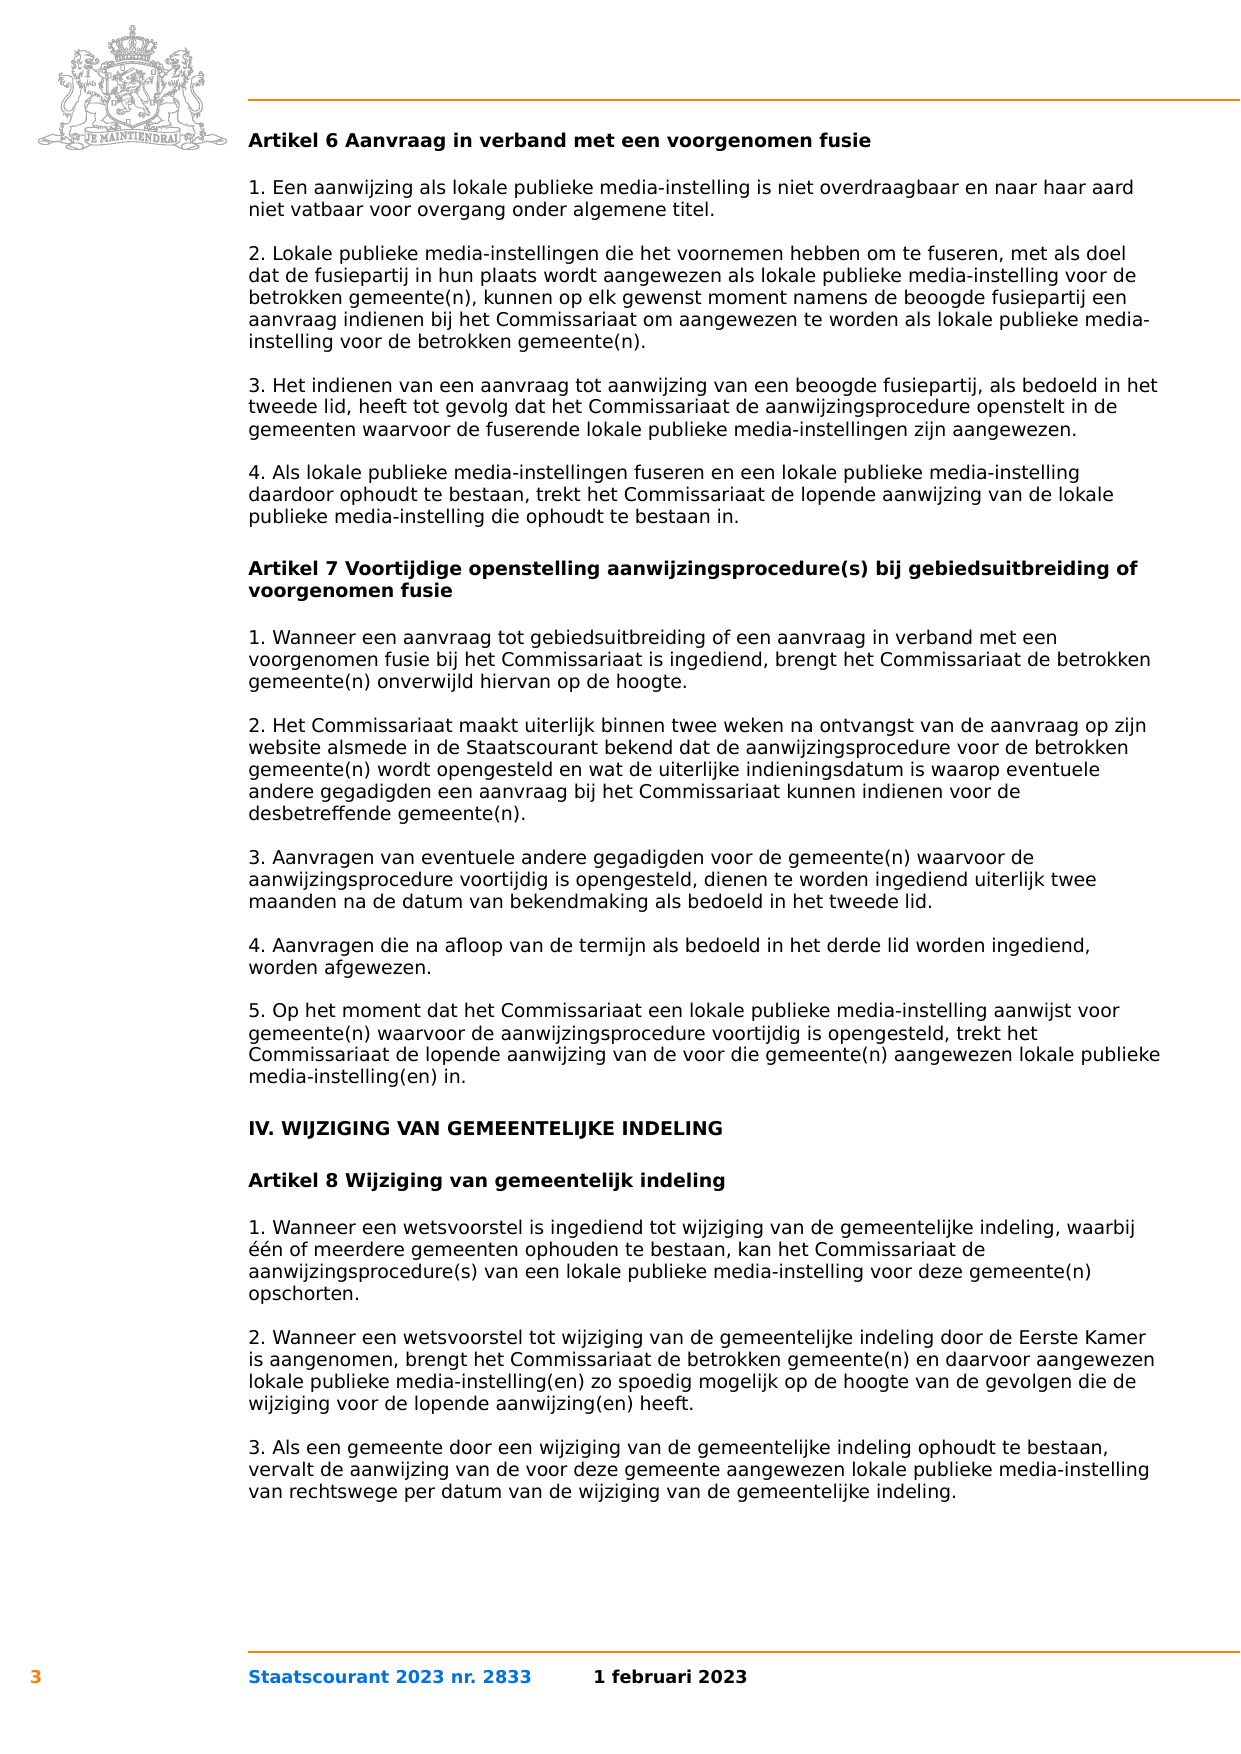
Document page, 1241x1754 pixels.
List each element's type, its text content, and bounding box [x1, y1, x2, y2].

text 1. Wanneer een aanvraag tot gebiedsuitbreiding of een aanvraag in verband met een voorgenomen fusie bij het Commissariaat is ingediend, brengt het Commissariaat de betrokken gemeente(n) onverwijld hiervan op de hoogte. [248, 627, 1163, 693]
text 5. Op het moment dat het Commissariaat een lokale publieke media-instelling aanwijst voor gemeente(n) waarvoor de aanwijzingsprocedure voortijdig is opengesteld, trekt het Commissariaat de lopende aanwijzing van de voor die gemeente(n) aangewezen lokale publieke media-instelling(en) in. [248, 1000, 1163, 1088]
text 3. Het indienen van een aanvraag tot aanwijzing van een beoogde fusiepartij, als bedoeld in het tweede lid, heeft tot gevolg dat het Commissariaat de aanwijzingsprocedure openstelt in de gemeenten waarvoor de fuserende lokale publieke media-instellingen zijn aangewezen. [248, 374, 1163, 440]
text 4. Aanvragen die na afloop van de termijn als bedoeld in het derde lid worden ingediend, worden afgewezen. [248, 934, 1163, 978]
text 4. Als lokale publieke media-instellingen fuseren en een lokale publieke media-instelling daardoor ophoudt te bestaan, trekt het Commissariaat de lopende aanwijzing van de lokale publieke media-instelling die ophoudt te bestaan in. [248, 462, 1163, 528]
subtitle Artikel 8 Wijziging van gemeentelijk indeling [248, 1170, 1163, 1192]
text 3. Aanvragen van eventuele andere gegadigden voor de gemeente(n) waarvoor de aanwijzingsprocedure voortijdig is opengesteld, dienen te worden ingediend uiterlijk twee maanden na de datum van bekendmaking als bedoeld in het tweede lid. [248, 847, 1163, 913]
text 2. Wanneer een wetsvoorstel tot wijziging van de gemeentelijke indeling door de Eerste Kamer is aangenomen, brengt het Commissariaat de betrokken gemeente(n) en daarvoor aangewezen lokale publieke media-instelling(en) zo spoedig mogelijk op de hoogte van de gevolgen die de wijziging voor de lopende aanwijzing(en) heeft. [248, 1327, 1163, 1415]
text 1. Een aanwijzing als lokale publieke media-instelling is niet overdraagbaar en naar haar aard niet vatbaar voor overgang onder algemene titel. [248, 177, 1163, 221]
subtitle Artikel 6 Aanvraag in verband met een voorgenomen fusie [248, 130, 1163, 152]
picture [38, 25, 227, 150]
subtitle IV. WIJZIGING VAN GEMEENTELIJKE INDELING [248, 1118, 1163, 1140]
text 2. Lokale publieke media-instellingen die het voornemen hebben om te fuseren, met als doel dat de fusiepartij in hun plaats wordt aangewezen als lokale publieke media-instelling voor de betrokken gemeente(n), kunnen op elk gewenst moment namens de beoogde fusiepartij een aanvraag indienen bij het Commissariaat om aangewezen te worden als lokale publieke media-instelling voor de betrokken gemeente(n). [248, 243, 1163, 353]
text 1. Wanneer een wetsvoorstel is ingediend tot wijziging van de gemeentelijke indeling, waarbij één of meerdere gemeenten ophouden te bestaan, kan het Commissariaat de aanwijzingsprocedure(s) van een lokale publieke media-instelling voor deze gemeente(n) opschorten. [248, 1217, 1163, 1305]
text 3. Als een gemeente door een wijziging van de gemeentelijke indeling ophoudt te bestaan, vervalt de aanwijzing van de voor deze gemeente aangewezen lokale publieke media-instelling van rechtswege per datum van de wijziging van de gemeentelijke indeling. [248, 1437, 1163, 1503]
text 2. Het Commissariaat maakt uiterlijk binnen twee weken na ontvangst van de aanvraag op zijn website alsmede in de Staatscourant bekend dat de aanwijzingsprocedure voor de betrokken gemeente(n) wordt opengesteld en wat de uiterlijke indieningsdatum is waarop eventuele andere gegadigden een aanvraag bij het Commissariaat kunnen indienen voor de desbetreffende gemeente(n). [248, 715, 1163, 825]
subtitle Artikel 7 Voortijdige openstelling aanwijzingsprocedure(s) bij gebiedsuitbreiding of voorgenomen fusie [248, 558, 1163, 602]
